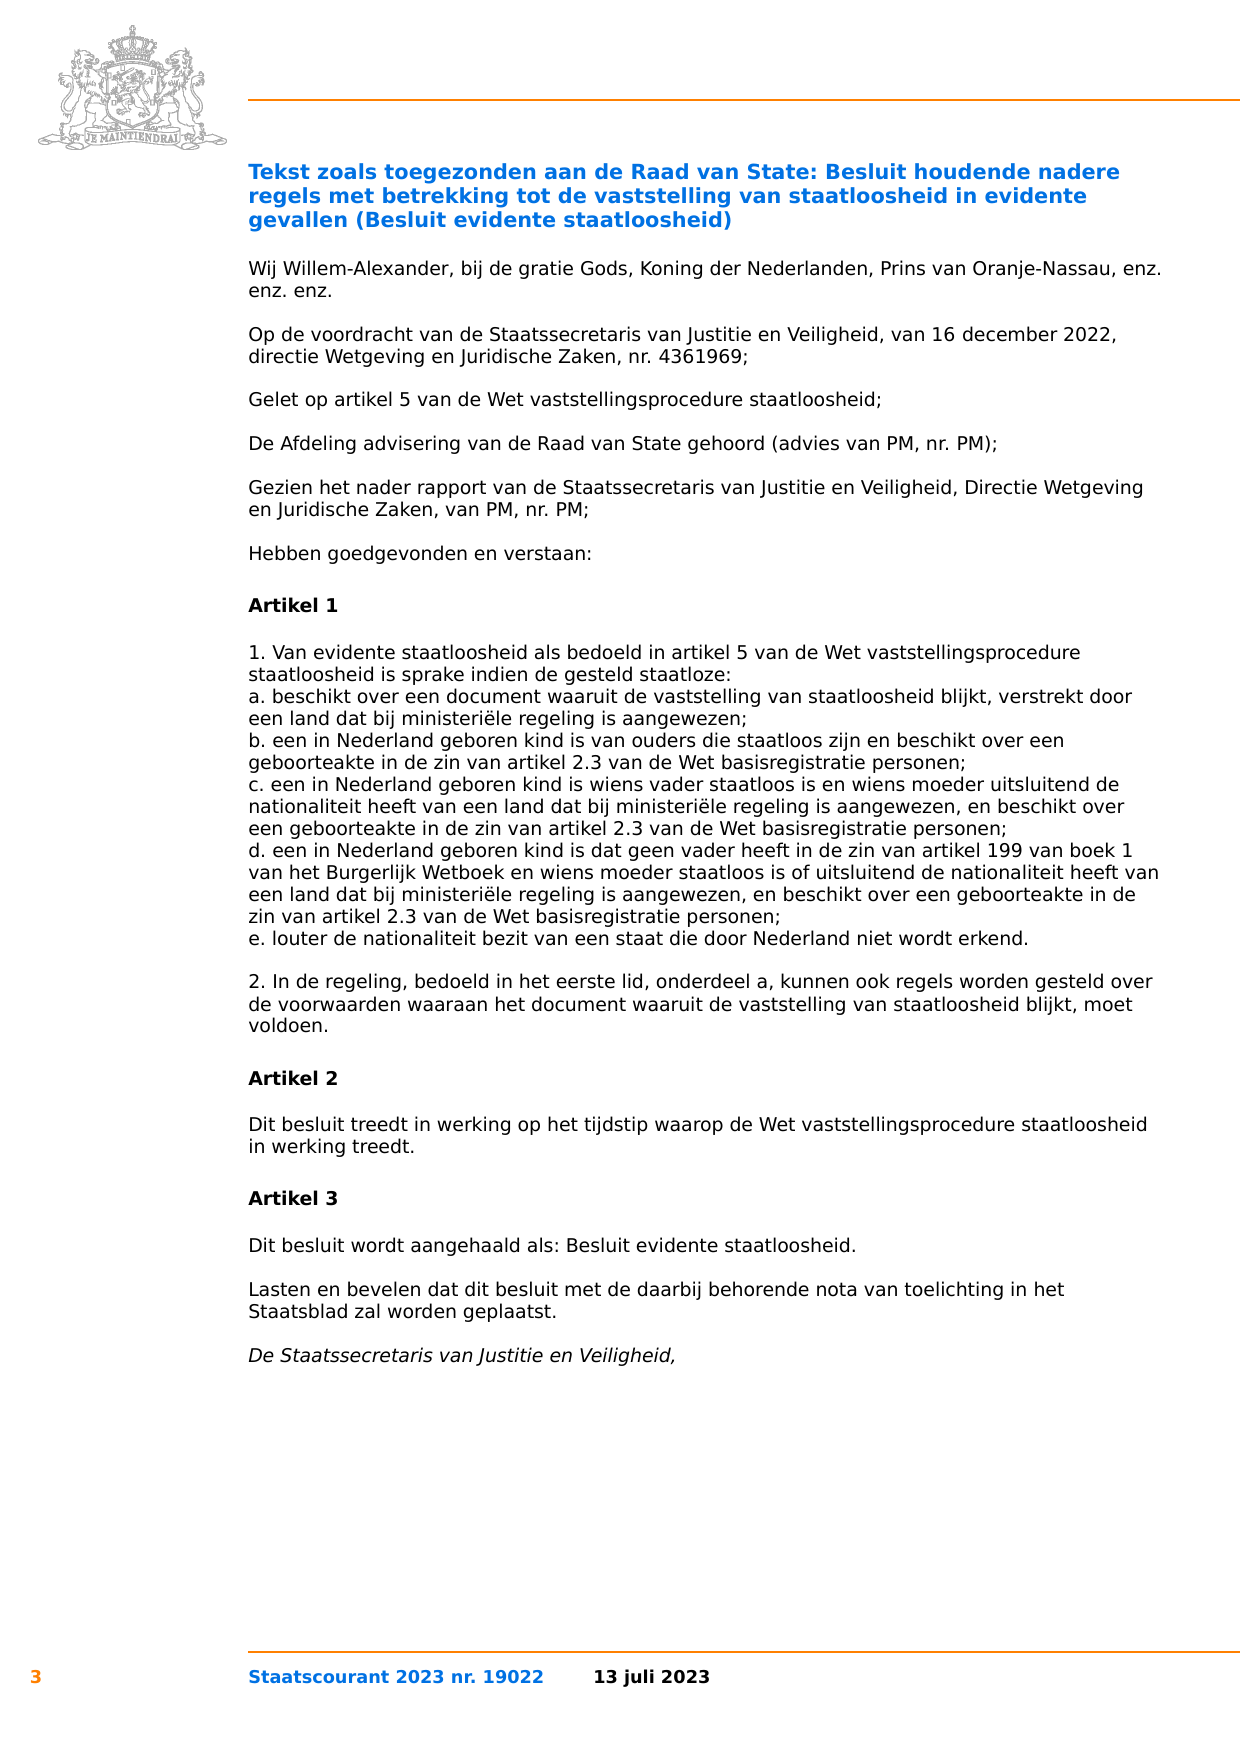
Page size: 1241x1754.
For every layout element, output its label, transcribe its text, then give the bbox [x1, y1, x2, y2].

text De Afdeling advisering van de Raad van State gehoord (advies van PM, nr. PM); [248, 433, 1163, 455]
text De Staatssecretaris van Justitie en Veiligheid, [248, 1345, 1163, 1367]
text c. een in Nederland geboren kind is wiens vader staatloos is en wiens moeder uitsluitend de nationaliteit heeft van een land dat bij ministeriële regeling is aangewezen, en beschikt over een geboorteakte in de zin van artikel 2.3 van de Wet basisregistratie personen; [248, 774, 1163, 840]
text Gelet op artikel 5 van de Wet vaststellingsprocedure staatloosheid; [248, 389, 1163, 411]
subtitle Artikel 3 [248, 1188, 1163, 1210]
text Lasten en bevelen dat dit besluit met de daarbij behorende nota van toelichting in het Staatsblad zal worden geplaatst. [248, 1279, 1163, 1323]
subtitle Artikel 1 [248, 595, 1163, 617]
text e. louter de nationaliteit bezit van een staat die door Nederland niet wordt erkend. [248, 928, 1163, 949]
subtitle Artikel 2 [248, 1067, 1163, 1089]
text a. beschikt over een document waaruit de vaststelling van staatloosheid blijkt, verstrekt door een land dat bij ministeriële regeling is aangewezen; [248, 686, 1163, 730]
text Dit besluit wordt aangehaald als: Besluit evidente staatloosheid. [248, 1235, 1163, 1257]
text b. een in Nederland geboren kind is van ouders die staatloos zijn en beschikt over een geboorteakte in de zin van artikel 2.3 van de Wet basisregistratie personen; [248, 730, 1163, 774]
subtitle Tekst zoals toegezonden aan de Raad van State: Besluit houdende nadere regels met betrekking tot de vaststelling van staatloosheid in evidente gevallen (Besluit evidente staatloosheid) [248, 160, 1163, 233]
text Op de voordracht van de Staatssecretaris van Justitie en Veiligheid, van 16 december 2022, directie Wetgeving en Juridische Zaken, nr. 4361969; [248, 323, 1163, 367]
text d. een in Nederland geboren kind is dat geen vader heeft in de zin van artikel 199 van boek 1 van het Burgerlijk Wetboek en wiens moeder staatloos is of uitsluitend de nationaliteit heeft van een land dat bij ministeriële regeling is aangewezen, en beschikt over een geboorteakte in de zin van artikel 2.3 van de Wet basisregistratie personen; [248, 840, 1163, 928]
picture [38, 25, 227, 150]
text 1. Van evidente staatloosheid als bedoeld in artikel 5 van de Wet vaststellingsprocedure staatloosheid is sprake indien de gesteld staatloze: [248, 642, 1163, 686]
text Hebben goedgevonden en verstaan: [248, 543, 1163, 565]
text Dit besluit treedt in werking op het tijdstip waarop de Wet vaststellingsprocedure staatloosheid in werking treedt. [248, 1114, 1163, 1158]
text Wij Willem-Alexander, bij de gratie Gods, Koning der Nederlanden, Prins van Oranje-Nassau, enz. enz. enz. [248, 258, 1163, 302]
text Gezien het nader rapport van de Staatssecretaris van Justitie en Veiligheid, Directie Wetgeving en Juridische Zaken, van PM, nr. PM; [248, 477, 1163, 521]
text 2. In de regeling, bedoeld in het eerste lid, onderdeel a, kunnen ook regels worden gesteld over de voorwaarden waaraan het document waaruit de vaststelling van staatloosheid blijkt, moet voldoen. [248, 971, 1163, 1037]
